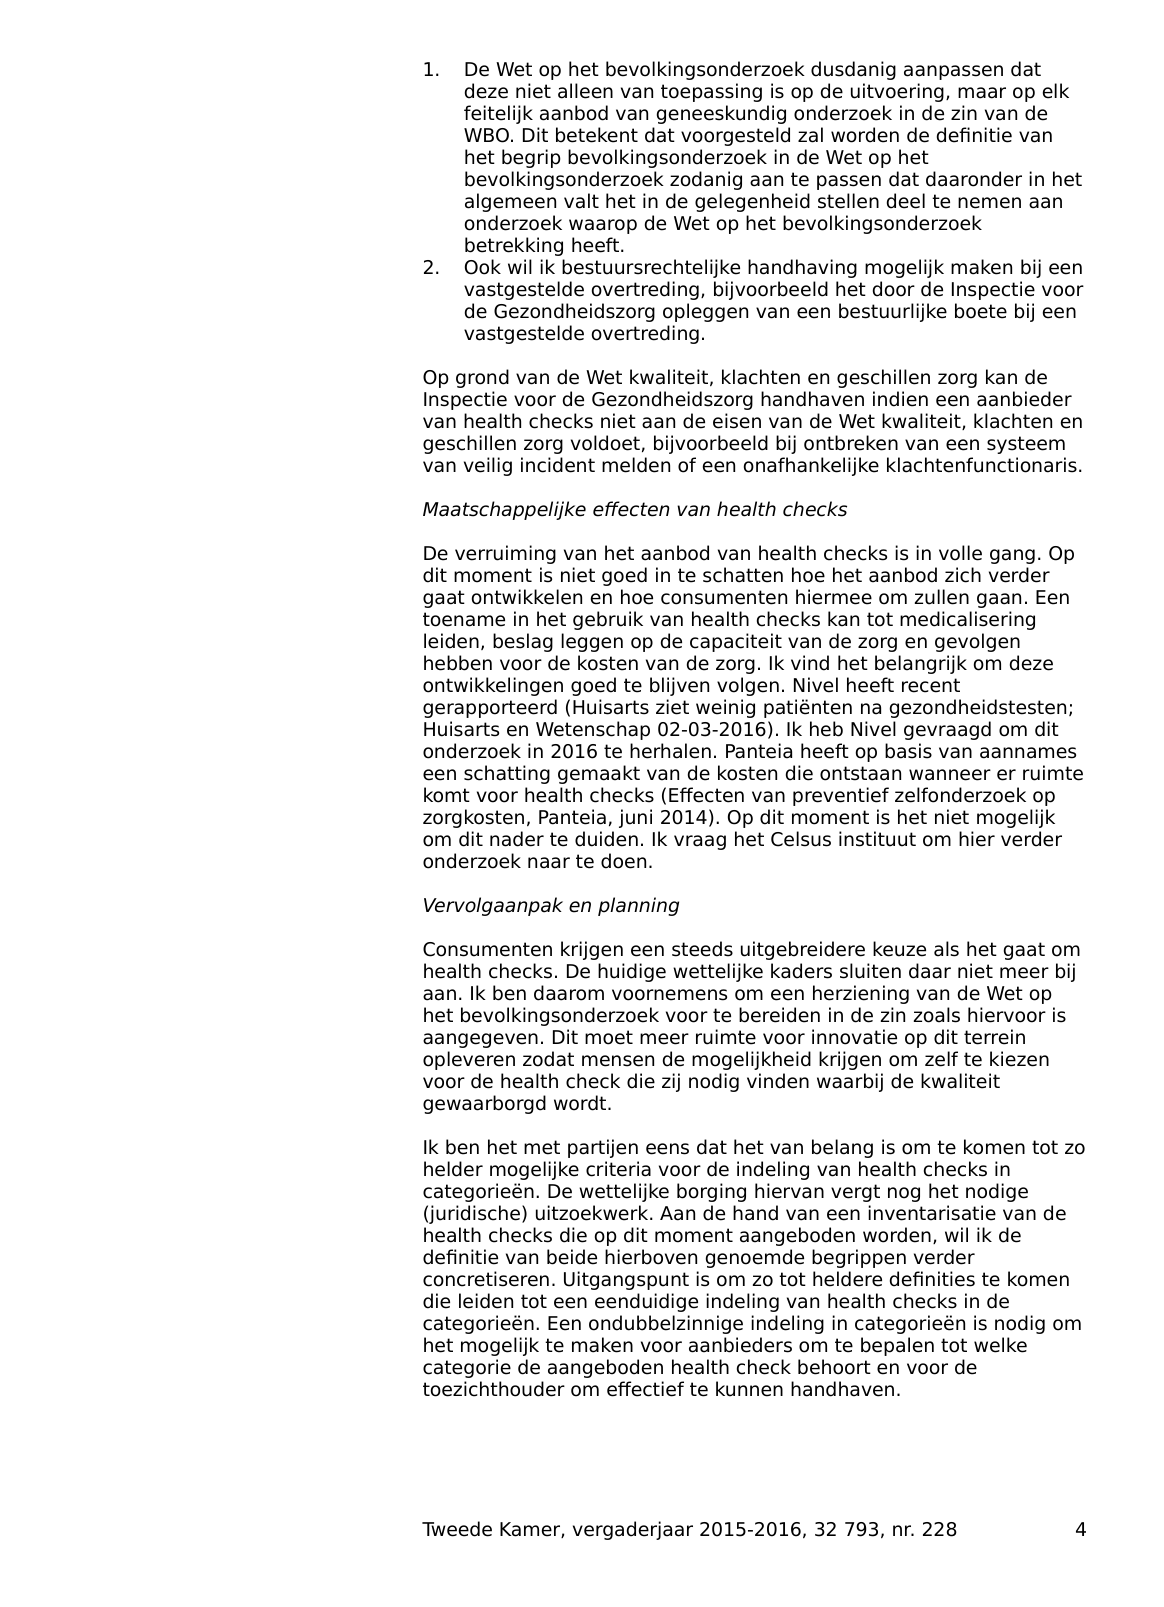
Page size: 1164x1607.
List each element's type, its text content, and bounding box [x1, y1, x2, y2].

text Op grond van de Wet kwaliteit, klachten en geschillen zorg kan de Inspectie voor de Gezondheidszorg handhaven indien een aanbieder van health checks niet aan de eisen van de Wet kwaliteit, klachten en geschillen zorg voldoet, bijvoorbeeld bij ontbreken van een systeem van veilig incident melden of een onafhankelijke klachtenfunctionaris. [422, 367, 1087, 477]
subtitle Vervolgaanpak en planning [422, 895, 1087, 917]
text Ik ben het met partijen eens dat het van belang is om te komen tot zo helder mogelijke criteria voor de indeling van health checks in categorieën. De wettelijke borging hiervan vergt nog het nodige (juridische) uitzoekwerk. Aan de hand van een inventarisatie van de health checks die op dit moment aangeboden worden, wil ik de definitie van beide hierboven genoemde begrippen verder concretiseren. Uitgangspunt is om zo tot heldere definities te komen die leiden tot een eenduidige indeling van health checks in de categorieën. Een ondubbelzinnige indeling in categorieën is nodig om het mogelijk te maken voor aanbieders om te bepalen tot welke categorie de aangeboden health check behoort en voor de toezichthouder om effectief te kunnen handhaven. [422, 1137, 1087, 1401]
text 2. Ook wil ik bestuursrechtelijke handhaving mogelijk maken bij een vastgestelde overtreding, bijvoorbeeld het door de Inspectie voor de Gezondheidszorg opleggen van een bestuurlijke boete bij een vastgestelde overtreding. [422, 257, 1087, 345]
text Consumenten krijgen een steeds uitgebreidere keuze als het gaat om health checks. De huidige wettelijke kaders sluiten daar niet meer bij aan. Ik ben daarom voornemens om een herziening van de Wet op het bevolkingsonderzoek voor te bereiden in de zin zoals hiervoor is aangegeven. Dit moet meer ruimte voor innovatie op dit terrein opleveren zodat mensen de mogelijkheid krijgen om zelf te kiezen voor de health check die zij nodig vinden waarbij de kwaliteit gewaarborgd wordt. [422, 939, 1087, 1115]
text 1. De Wet op het bevolkingsonderzoek dusdanig aanpassen dat deze niet alleen van toepassing is op de uitvoering, maar op elk feitelijk aanbod van geneeskundig onderzoek in de zin van de WBO. Dit betekent dat voorgesteld zal worden de definitie van het begrip bevolkingsonderzoek in de Wet op het bevolkingsonderzoek zodanig aan te passen dat daaronder in het algemeen valt het in de gelegenheid stellen deel te nemen aan onderzoek waarop de Wet op het bevolkingsonderzoek betrekking heeft. [422, 59, 1087, 257]
subtitle Maatschappelijke effecten van health checks [422, 499, 1087, 521]
text De verruiming van het aanbod van health checks is in volle gang. Op dit moment is niet goed in te schatten hoe het aanbod zich verder gaat ontwikkelen en hoe consumenten hiermee om zullen gaan. Een toename in het gebruik van health checks kan tot medicalisering leiden, beslag leggen op de capaciteit van de zorg en gevolgen hebben voor de kosten van de zorg. Ik vind het belangrijk om deze ontwikkelingen goed te blijven volgen. Nivel heeft recent gerapporteerd (Huisarts ziet weinig patiënten na gezondheidstesten; Huisarts en Wetenschap 02-03-2016). Ik heb Nivel gevraagd om dit onderzoek in 2016 te herhalen. Panteia heeft op basis van aannames een schatting gemaakt van de kosten die ontstaan wanneer er ruimte komt voor health checks (Effecten van preventief zelfonderzoek op zorgkosten, Panteia, juni 2014). Op dit moment is het niet mogelijk om dit nader te duiden. Ik vraag het Celsus instituut om hier verder onderzoek naar te doen. [422, 543, 1087, 873]
